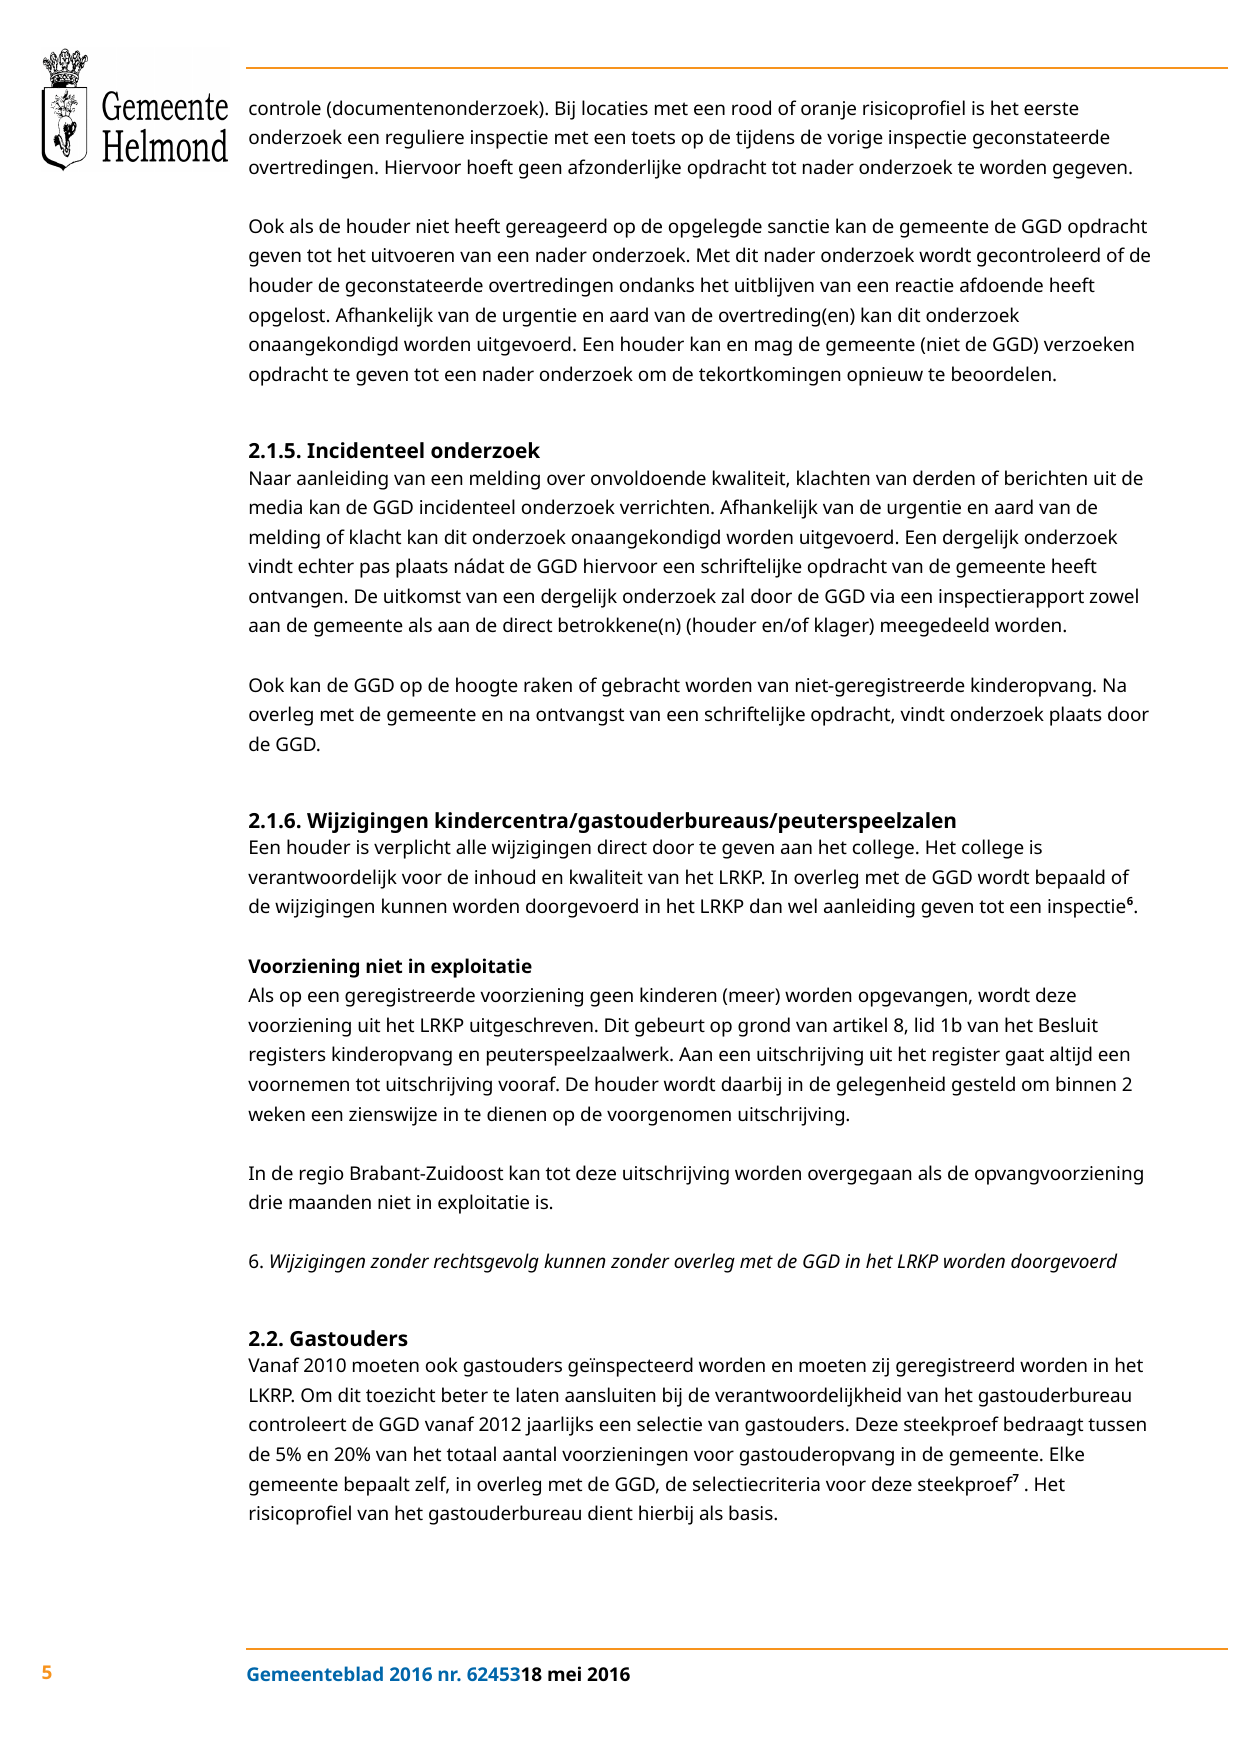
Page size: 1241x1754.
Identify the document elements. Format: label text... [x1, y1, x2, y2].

text 2.2. Gastouders [248, 1324, 1152, 1352]
text In de regio Brabant-Zuidoost kan tot deze uitschrijving worden overgegaan als de opvangvoorziening drie maanden niet in exploitatie is. [248, 1160, 1152, 1215]
text Naar aanleiding van een melding over onvoldoende kwaliteit, klachten van derden of berichten uit de media kan de GGD incidenteel onderzoek verrichten. Afhankelijk van de urgentie en aard van de melding of klacht kan dit onderzoek onaangekondigd worden uitgevoerd. Een dergelijk onderzoek vindt echter pas plaats nádat de GGD hiervoor een schriftelijke opdracht van de gemeente heeft ontvangen. De uitkomst van een dergelijk onderzoek zal door de GGD via een inspectierapport zowel aan de gemeente als aan de direct betrokkene(n) (houder en/of klager) meegedeeld worden. [248, 465, 1152, 638]
text 2.1.6. Wijzigingen kindercentra/gastouderbureaus/peuterspeelzalen [248, 806, 1152, 834]
text controle (documentenonderzoek). Bij locaties met een rood of oranje risicoprofiel is het eerste onderzoek een reguliere inspectie met een toets op de tijdens de vorige inspectie geconstateerde overtredingen. Hiervoor hoeft geen afzonderlijke opdracht tot nader onderzoek te worden gegeven. [248, 95, 1152, 180]
text Vanaf 2010 moeten ook gastouders geïnspecteerd worden en moeten zij geregistreerd worden in het LKRP. Om dit toezicht beter te laten aansluiten bij de verantwoordelijkheid van het gastouderbureau controleert de GGD vanaf 2012 jaarlijks een selectie van gastouders. Deze steekproef bedraagt tussen de 5% en 20% van het totaal aantal voorzieningen voor gastouderopvang in de gemeente. Elke gemeente bepaalt zelf, in overleg met de GGD, de selectiecriteria voor deze steekproef7 . Het risicoprofiel van het gastouderbureau dient hierbij als basis. [248, 1352, 1152, 1526]
text Een houder is verplicht alle wijzigingen direct door te geven aan het college. Het college is verantwoordelijk voor de inhoud en kwaliteit van het LRKP. In overleg met de GGD wordt bepaald of de wijzigingen kunnen worden doorgevoerd in het LRKP dan wel aanleiding geven tot een inspectie6. [248, 834, 1152, 919]
text Ook als de houder niet heeft gereageerd op de opgelegde sanctie kan de gemeente de GGD opdracht geven tot het uitvoeren van een nader onderzoek. Met dit nader onderzoek wordt gecontroleerd of de houder de geconstateerde overtredingen ondanks het uitblijven van een reactie afdoende heeft opgelost. Afhankelijk van de urgentie en aard van de overtreding(en) kan dit onderzoek onaangekondigd worden uitgevoerd. Een houder kan en mag de gemeente (niet de GGD) verzoeken opdracht te geven tot een nader onderzoek om de tekortkomingen opnieuw te beoordelen. [248, 213, 1152, 387]
text Als op een geregistreerde voorziening geen kinderen (meer) worden opgevangen, wordt deze voorziening uit het LRKP uitgeschreven. Dit gebeurt op grond van artikel 8, lid 1b van het Besluit registers kinderopvang en peuterspeelzaalwerk. Aan een uitschrijving uit het register gaat altijd een voornemen tot uitschrijving vooraf. De houder wordt daarbij in de gelegenheid gesteld om binnen 2 weken een zienswijze in te dienen op de voorgenomen uitschrijving. [248, 982, 1152, 1127]
picture [41, 47, 231, 172]
text Voorziening niet in exploitatie [248, 953, 1152, 979]
text 6. Wijzigingen zonder rechtsgevolg kunnen zonder overleg met de GGD in het LRKP worden doorgevoerd [248, 1249, 1152, 1274]
text 2.1.5. Incidenteel onderzoek [248, 436, 1152, 465]
text Ook kan de GGD op de hoogte raken of gebracht worden van niet-geregistreerde kinderopvang. Na overleg met de gemeente en na ontvangst van een schriftelijke opdracht, vindt onderzoek plaats door de GGD. [248, 672, 1152, 757]
